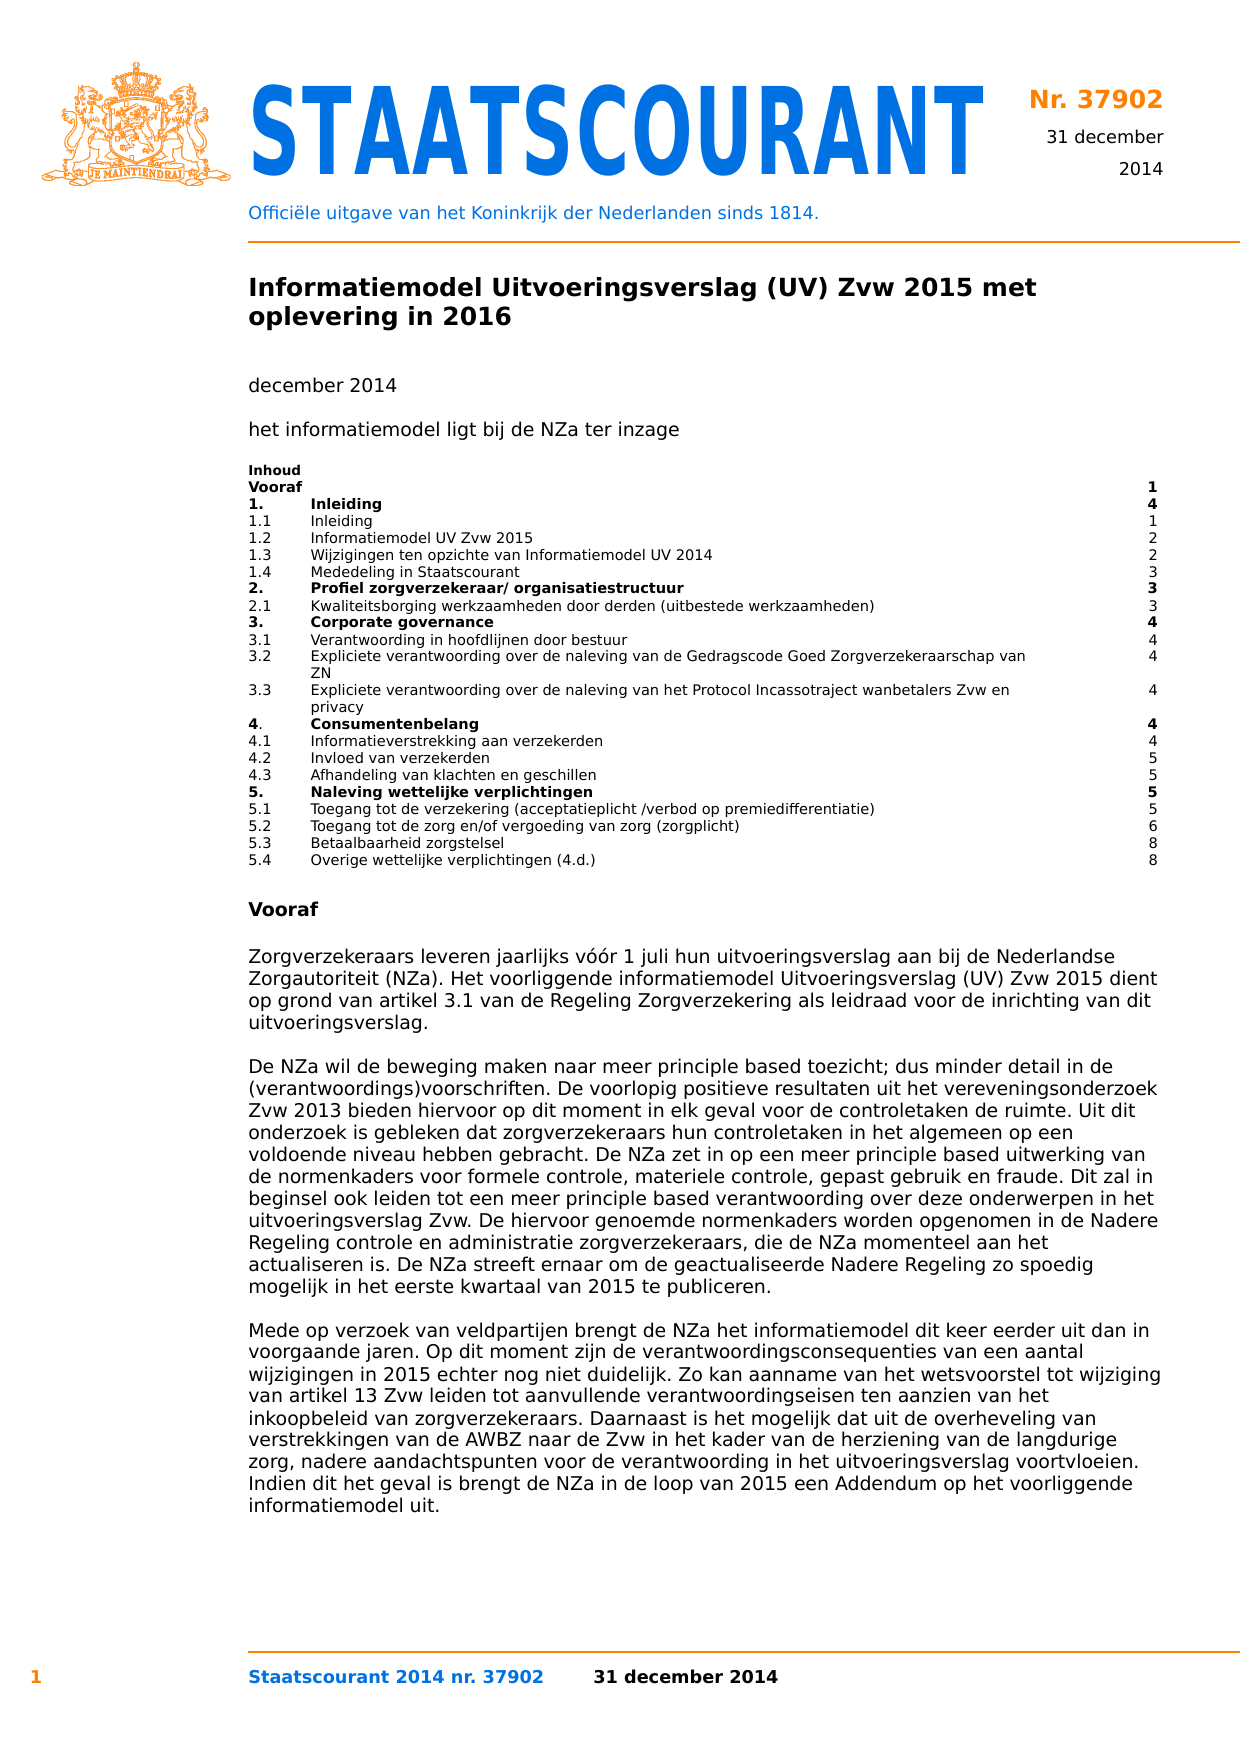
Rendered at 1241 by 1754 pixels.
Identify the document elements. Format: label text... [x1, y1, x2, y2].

table_cell 5 [1046, 784, 1163, 801]
table_cell 5 [1046, 767, 1163, 784]
table_cell 5. [248, 784, 304, 801]
table_cell 3.1 [248, 631, 304, 648]
text De NZa wil de beweging maken naar meer principle based toezicht; dus minder detail in de (verantwoordings)voorschriften. De voorlopig positieve resultaten uit het vereveningsonderzoek Zvw 2013 bieden hiervoor op dit moment in elk geval voor de controletaken de ruimte. Uit dit onderzoek is gebleken dat zorgverzekeraars hun controletaken in het algemeen op een voldoende niveau hebben gebracht. De NZa zet in op een meer principle based uitwerking van de normenkaders voor formele controle, materiele controle, gepast gebruik en fraude. Dit zal in beginsel ook leiden tot een meer principle based verantwoording over deze onderwerpen in het uitvoeringsverslag Zvw. De hiervoor genoemde normenkaders worden opgenomen in de Nadere Regeling controle en administratie zorgverzekeraars, die de NZa momenteel aan het actualiseren is. De NZa streeft ernaar om de geactualiseerde Nadere Regeling zo spoedig mogelijk in het eerste kwartaal van 2015 te publiceren. [248, 1056, 1163, 1298]
table_cell 5 [1046, 750, 1163, 767]
table_cell 2 [1046, 530, 1163, 546]
table_cell 31 december [998, 121, 1240, 153]
table_cell Mededeling in Staatscourant [304, 564, 1046, 580]
table_cell 4 [1046, 716, 1163, 733]
table_cell Officiële uitgave van het Koninkrijk der Nederlanden sinds 1814. [248, 203, 1240, 241]
text Mede op verzoek van veldpartijen brengt de NZa het informatiemodel dit keer eerder uit dan in voorgaande jaren. Op dit moment zijn de verantwoordingsconsequenties van een aantal wijzigingen in 2015 echter nog niet duidelijk. Zo kan aanname van het wetsvoorstel tot wijziging van artikel 13 Zvw leiden tot aanvullende verantwoordingseisen ten aanzien van het inkoopbeleid van zorgverzekeraars. Daarnaast is het mogelijk dat uit de overheveling van verstrekkingen van de AWBZ naar de Zvw in het kader van de herziening van de langdurige zorg, nadere aandachtspunten voor de verantwoording in het uitvoeringsverslag voortvloeien. Indien dit het geval is brengt de NZa in de loop van 2015 een Addendum op het voorliggende informatiemodel uit. [248, 1319, 1163, 1517]
table_cell 4 [1046, 733, 1163, 750]
text Zorgverzekeraars leveren jaarlijks vóór 1 juli hun uitvoeringsverslag aan bij de Nederlandse Zorgautoriteit (NZa). Het voorliggende informatiemodel Uitvoeringsverslag (UV) Zvw 2015 dient op grond van artikel 3.1 van de Regeling Zorgverzekering als leidraad voor de inrichting van dit uitvoeringsverslag. [248, 946, 1163, 1034]
table_cell 5.2 [248, 818, 304, 835]
table_cell Overige wettelijke verplichtingen (4.d.) [304, 852, 1046, 869]
table_cell 1 [1046, 479, 1163, 496]
table_cell Consumentenbelang [304, 716, 1046, 733]
table_cell Profiel zorgverzekeraar/ organisatiestructuur [304, 580, 1046, 597]
picture [41, 62, 231, 186]
table_cell 8 [1046, 835, 1163, 852]
table_cell 3. [248, 614, 304, 631]
table_cell 5.4 [248, 852, 304, 869]
table_cell Inleiding [304, 496, 1046, 512]
table_cell Informatieverstrekking aan verzekerden [304, 733, 1046, 750]
subtitle Vooraf [248, 899, 1163, 921]
table_cell Inleiding [304, 513, 1046, 529]
table_header [25, 62, 248, 241]
table_cell 4.2 [248, 750, 304, 767]
table_cell 2014 [998, 153, 1240, 203]
table_cell Kwaliteitsborging werkzaamheden door derden (uitbestede werkzaamheden) [304, 598, 1046, 614]
table_cell 2.1 [248, 598, 304, 614]
table_cell 4.1 [248, 733, 304, 750]
table_cell Informatiemodel UV Zvw 2015 [304, 530, 1046, 546]
table_cell 4 [1046, 496, 1163, 512]
table_cell 2. [248, 580, 304, 597]
table_header Nr. 37902 [998, 62, 1240, 121]
table_cell 1.4 [248, 564, 304, 580]
table_cell 5.3 [248, 835, 304, 852]
table_cell Verantwoording in hoofdlijnen door bestuur [304, 631, 1046, 648]
table_header STAATSCOURANT [248, 62, 998, 203]
table_cell Vooraf [248, 479, 1046, 496]
table_cell 8 [1046, 852, 1163, 869]
text december 2014 [248, 375, 1163, 397]
table_cell 5.1 [248, 801, 304, 818]
table_cell 3 [1046, 598, 1163, 614]
table_cell Afhandeling van klachten en geschillen [304, 767, 1046, 784]
table_cell Naleving wettelijke verplichtingen [304, 784, 1046, 801]
table_cell Toegang tot de verzekering (acceptatieplicht /verbod op premiedifferentiatie) [304, 801, 1046, 818]
table_cell 4. [248, 716, 304, 733]
table_cell Wijzigingen ten opzichte van Informatiemodel UV 2014 [304, 546, 1046, 563]
table_cell 3.2 [248, 648, 304, 682]
subtitle Informatiemodel Uitvoeringsverslag (UV) Zvw 2015 met oplevering in 2016 [248, 273, 1163, 331]
table_header Inhoud [248, 463, 1163, 478]
table_cell Invloed van verzekerden [304, 750, 1046, 767]
table_cell Betaalbaarheid zorgstelsel [304, 835, 1046, 852]
table_cell 2 [1046, 546, 1163, 563]
table_cell 1 [1046, 513, 1163, 529]
table_cell 1.3 [248, 546, 304, 563]
table_cell 3 [1046, 564, 1163, 580]
table_cell Corporate governance [304, 614, 1046, 631]
table_cell Expliciete verantwoording over de naleving van de Gedragscode Goed Zorgverzekeraarschap van ZN [304, 648, 1046, 682]
table_cell Expliciete verantwoording over de naleving van het Protocol Incassotraject wanbetalers Zvw en privacy [304, 682, 1046, 716]
table_cell 1.2 [248, 530, 304, 546]
table_cell 1.1 [248, 513, 304, 529]
table_cell 3 [1046, 580, 1163, 597]
table_cell 1. [248, 496, 304, 512]
table_cell 3.3 [248, 682, 304, 716]
table_cell Toegang tot de zorg en/of vergoeding van zorg (zorgplicht) [304, 818, 1046, 835]
text het informatiemodel ligt bij de NZa ter inzage [248, 419, 1163, 441]
table_cell 5 [1046, 801, 1163, 818]
table_cell 4 [1046, 648, 1163, 682]
table_cell 4.3 [248, 767, 304, 784]
table_cell 4 [1046, 614, 1163, 631]
table_cell 6 [1046, 818, 1163, 835]
table_cell 4 [1046, 631, 1163, 648]
table_cell 4 [1046, 682, 1163, 716]
